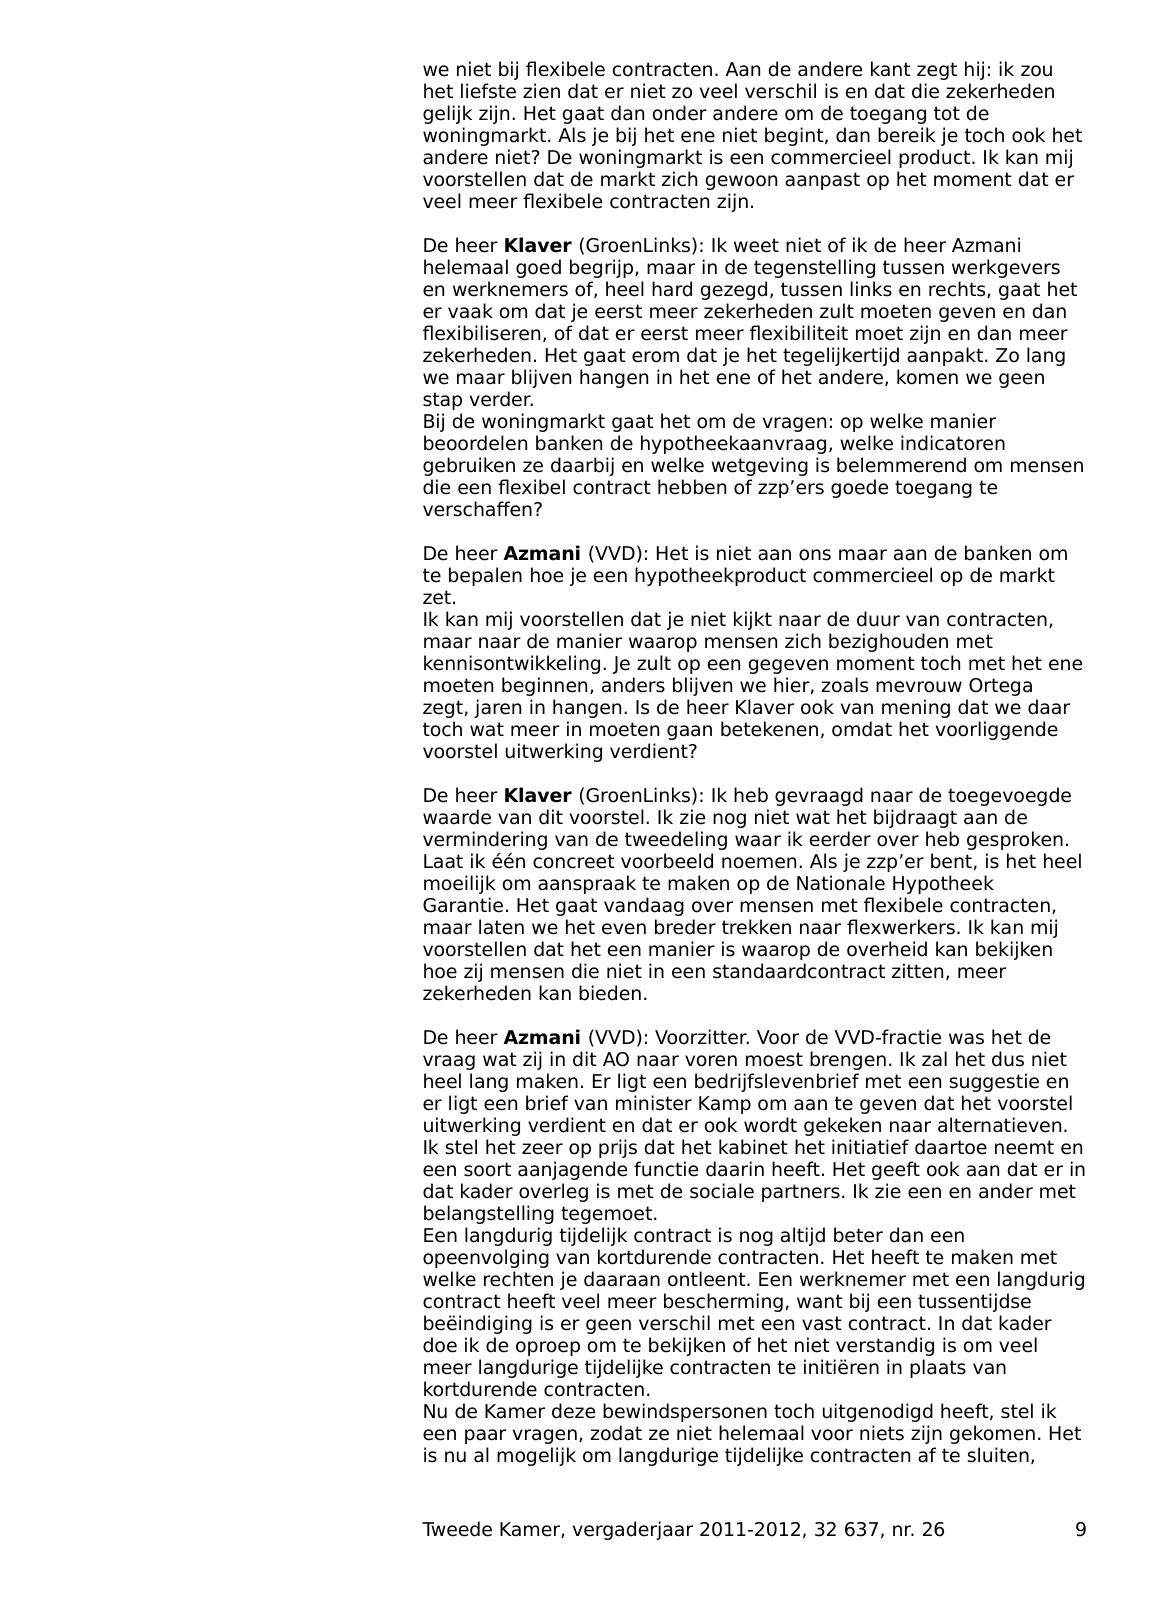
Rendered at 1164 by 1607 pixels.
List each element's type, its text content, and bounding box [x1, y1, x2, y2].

text Een langdurig tijdelijk contract is nog altijd beter dan een opeenvolging van kortdurende contracten. Het heeft te maken met welke rechten je daaraan ontleent. Een werknemer met een langdurig contract heeft veel meer bescherming, want bij een tussentijdse beëindiging is er geen verschil met een vast contract. In dat kader doe ik de oproep om te bekijken of het niet verstandig is om veel meer langdurige tijdelijke contracten te initiëren in plaats van kortdurende contracten. [422, 1225, 1087, 1401]
text Bij de woningmarkt gaat het om de vragen: op welke manier beoordelen banken de hypotheekaanvraag, welke indicatoren gebruiken ze daarbij en welke wetgeving is belemmerend om mensen die een flexibel contract hebben of zzp’ers goede toegang te verschaffen? [422, 411, 1087, 521]
text De heer Azmani (VVD): Voorzitter. Voor de VVD-fractie was het de vraag wat zij in dit AO naar voren moest brengen. Ik zal het dus niet heel lang maken. Er ligt een bedrijfslevenbrief met een suggestie en er ligt een brief van minister Kamp om aan te geven dat het voorstel uitwerking verdient en dat er ook wordt gekeken naar alternatieven. Ik stel het zeer op prijs dat het kabinet het initiatief daartoe neemt en een soort aanjagende functie daarin heeft. Het geeft ook aan dat er in dat kader overleg is met de sociale partners. Ik zie een en ander met belangstelling tegemoet. [422, 1027, 1087, 1225]
text De heer Klaver (GroenLinks): Ik weet niet of ik de heer Azmani helemaal goed begrijp, maar in de tegenstelling tussen werkgevers en werknemers of, heel hard gezegd, tussen links en rechts, gaat het er vaak om dat je eerst meer zekerheden zult moeten geven en dan flexibiliseren, of dat er eerst meer flexibiliteit moet zijn en dan meer zekerheden. Het gaat erom dat je het tegelijkertijd aanpakt. Zo lang we maar blijven hangen in het ene of het andere, komen we geen stap verder. [422, 235, 1087, 411]
text Nu de Kamer deze bewindspersonen toch uitgenodigd heeft, stel ik een paar vragen, zodat ze niet helemaal voor niets zijn gekomen. Het is nu al mogelijk om langdurige tijdelijke contracten af te sluiten, [422, 1401, 1087, 1467]
text Ik kan mij voorstellen dat je niet kijkt naar de duur van contracten, maar naar de manier waarop mensen zich bezighouden met kennisontwikkeling. Je zult op een gegeven moment toch met het ene moeten beginnen, anders blijven we hier, zoals mevrouw Ortega zegt, jaren in hangen. Is de heer Klaver ook van mening dat we daar toch wat meer in moeten gaan betekenen, omdat het voorliggende voorstel uitwerking verdient? [422, 609, 1087, 763]
text we niet bij flexibele contracten. Aan de andere kant zegt hij: ik zou het liefste zien dat er niet zo veel verschil is en dat die zekerheden gelijk zijn. Het gaat dan onder andere om de toegang tot de woningmarkt. Als je bij het ene niet begint, dan bereik je toch ook het andere niet? De woningmarkt is een commercieel product. Ik kan mij voorstellen dat de markt zich gewoon aanpast op het moment dat er veel meer flexibele contracten zijn. [422, 59, 1087, 213]
text De heer Azmani (VVD): Het is niet aan ons maar aan de banken om te bepalen hoe je een hypotheekproduct commercieel op de markt zet. [422, 543, 1087, 609]
text De heer Klaver (GroenLinks): Ik heb gevraagd naar de toegevoegde waarde van dit voorstel. Ik zie nog niet wat het bijdraagt aan de vermindering van de tweedeling waar ik eerder over heb gesproken. Laat ik één concreet voorbeeld noemen. Als je zzp’er bent, is het heel moeilijk om aanspraak te maken op de Nationale Hypotheek Garantie. Het gaat vandaag over mensen met flexibele contracten, maar laten we het even breder trekken naar flexwerkers. Ik kan mij voorstellen dat het een manier is waarop de overheid kan bekijken hoe zij mensen die niet in een standaardcontract zitten, meer zekerheden kan bieden. [422, 785, 1087, 1005]
